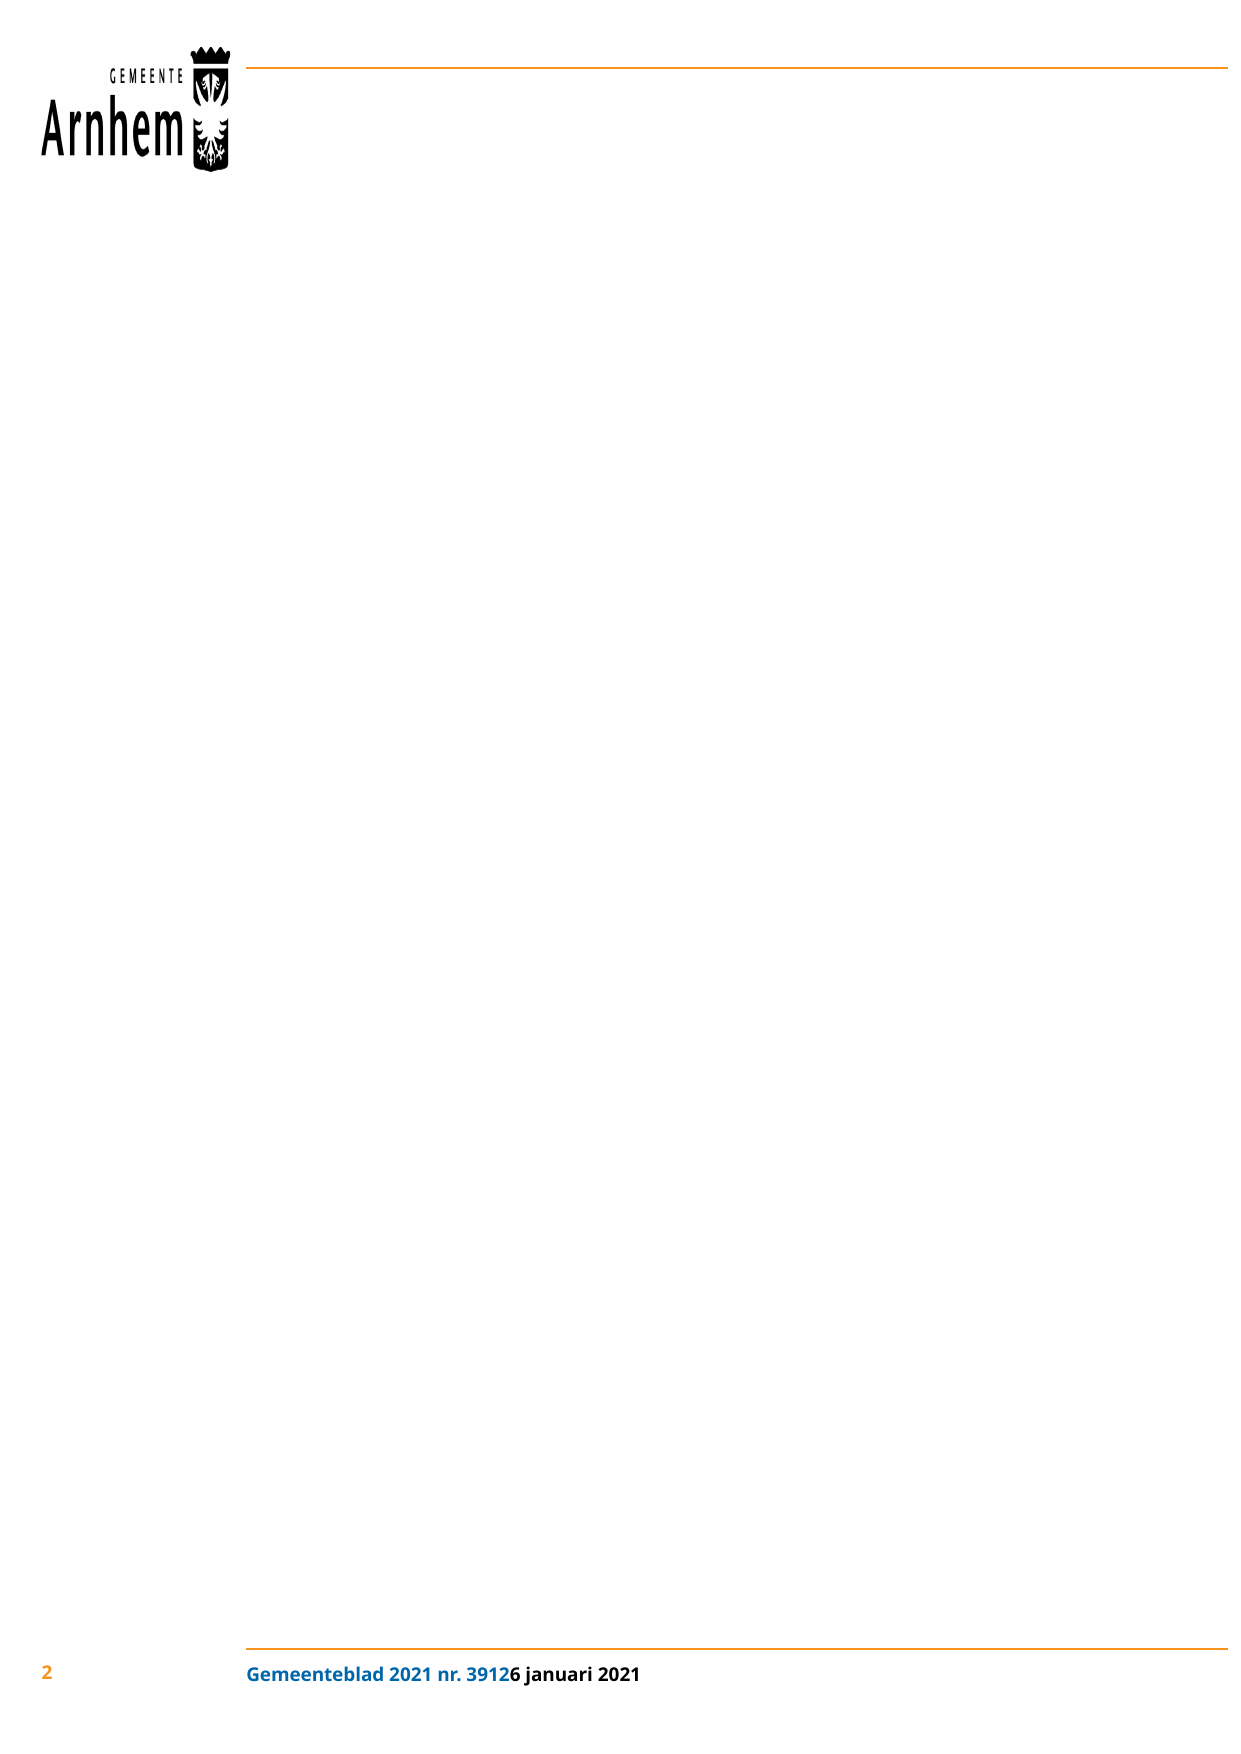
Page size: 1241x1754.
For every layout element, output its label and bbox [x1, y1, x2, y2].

picture [41, 47, 231, 172]
